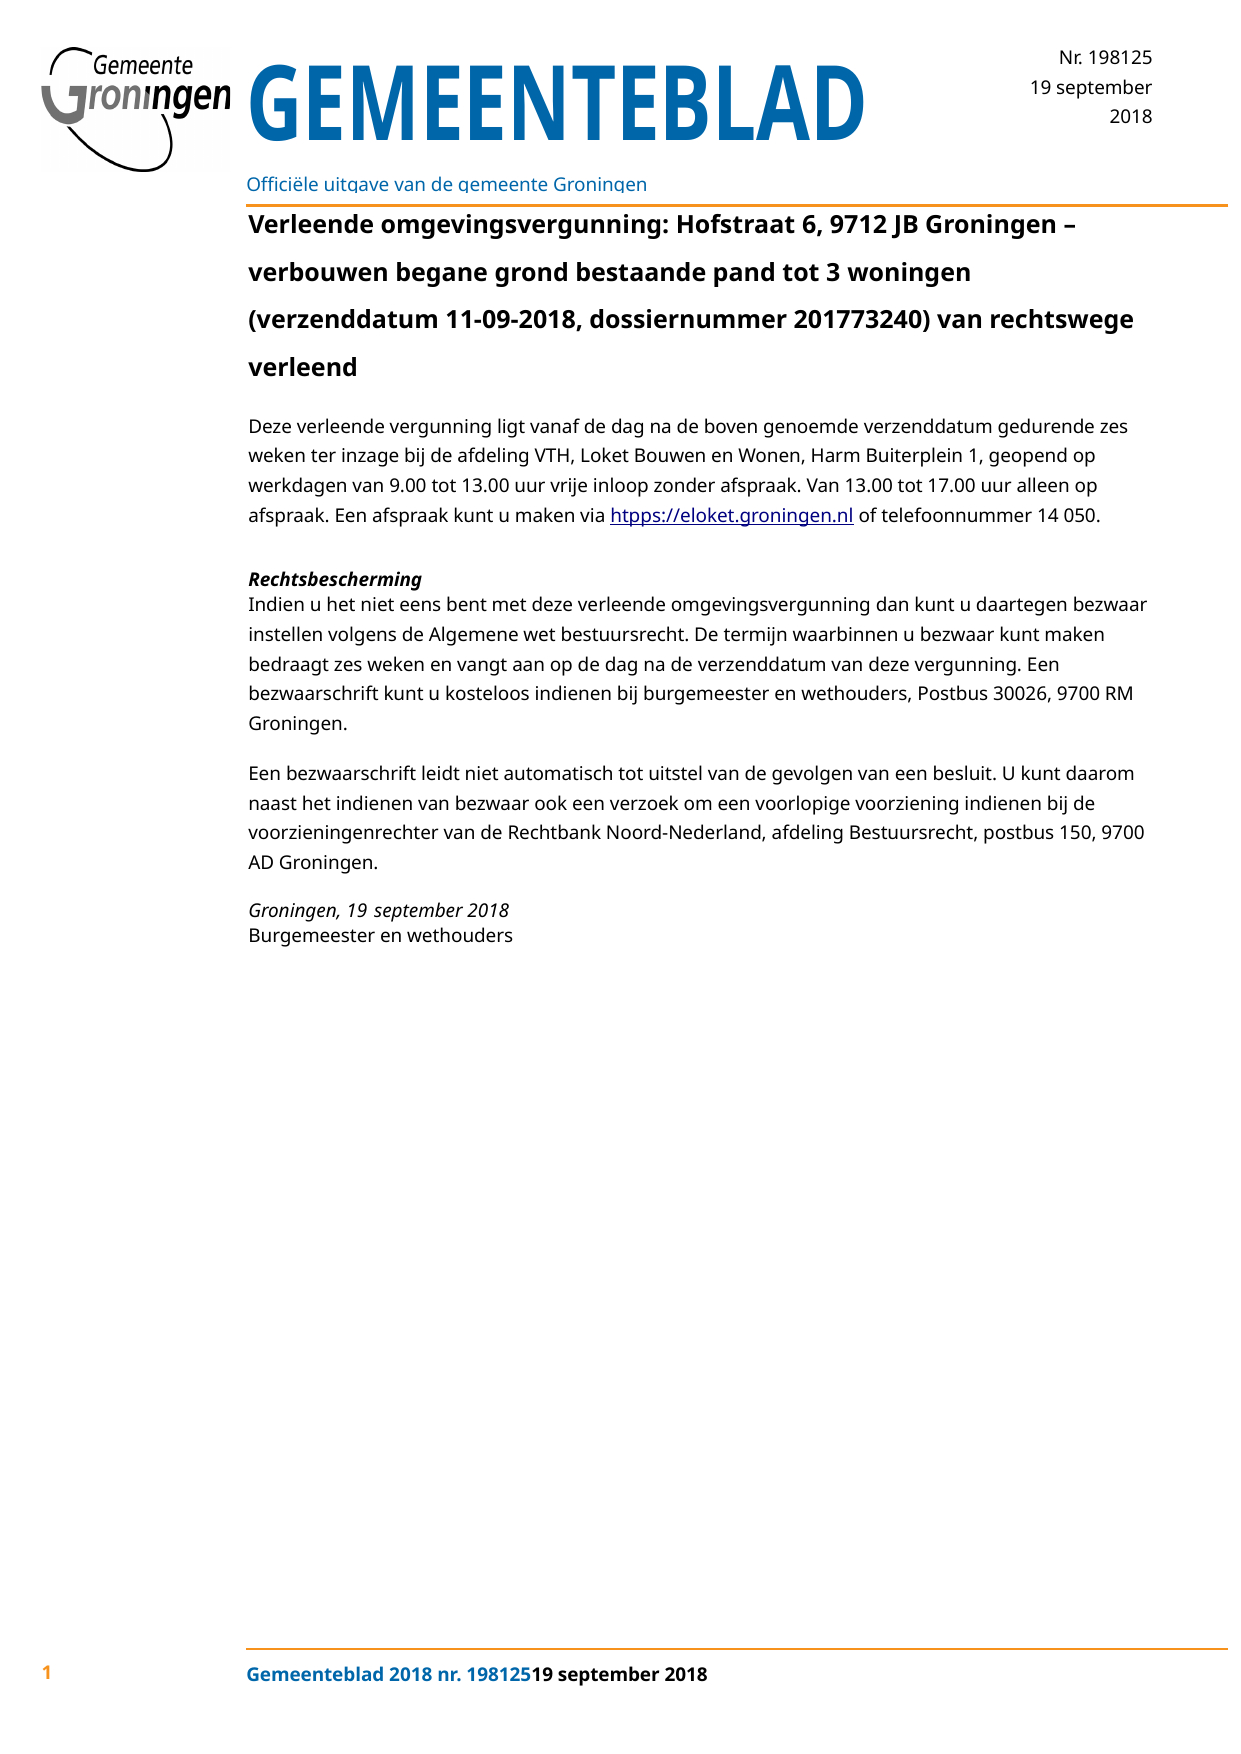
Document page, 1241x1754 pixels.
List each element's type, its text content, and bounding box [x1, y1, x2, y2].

text Rechtsbescherming [248, 566, 1152, 592]
text Burgemeester en wethouders [248, 923, 1152, 948]
text Indien u het niet eens bent met deze verleende omgevingsvergunning dan kunt u daartegen bezwaar instellen volgens de Algemene wet bestuursrecht. De termijn waarbinnen u bezwaar kunt maken bedraagt zes weken en vangt aan op de dag na de verzenddatum van deze vergunning. Een bezwaarschrift kunt u kosteloos indienen bij burgemeester en wethouders, Postbus 30026, 9700 RM Groningen. [248, 592, 1152, 736]
text Groningen, 19 september 2018 [248, 897, 1152, 923]
picture [41, 47, 231, 172]
text Deze verleende vergunning ligt vanaf de dag na de boven genoemde verzenddatum gedurende zes weken ter inzage bij de afdeling VTH, Loket Bouwen en Wonen, Harm Buiterplein 1, geopend op werkdagen van 9.00 tot 13.00 uur vrije inloop zonder afspraak. Van 13.00 tot 17.00 uur alleen op afspraak. Een afspraak kunt u maken via htpps://eloket.groningen.nl of telefoonnummer 14 050. [248, 413, 1152, 528]
text Een bezwaarschrift leidt niet automatisch tot uitstel van de gevolgen van een besluit. U kunt daarom naast het indienen van bezwaar ook een verzoek om een voorlopige voorziening indienen bij de voorzieningenrechter van de Rechtbank Noord-Nederland, afdeling Bestuursrecht, postbus 150, 9700 AD Groningen. [248, 760, 1152, 875]
text Verleende omgevingsvergunning: Hofstraat 6, 9712 JB Groningen – verbouwen begane grond bestaande pand tot 3 woningen (verzenddatum 11-09-2018, dossiernummer 201773240) van rechtswege verleend [248, 207, 1152, 384]
